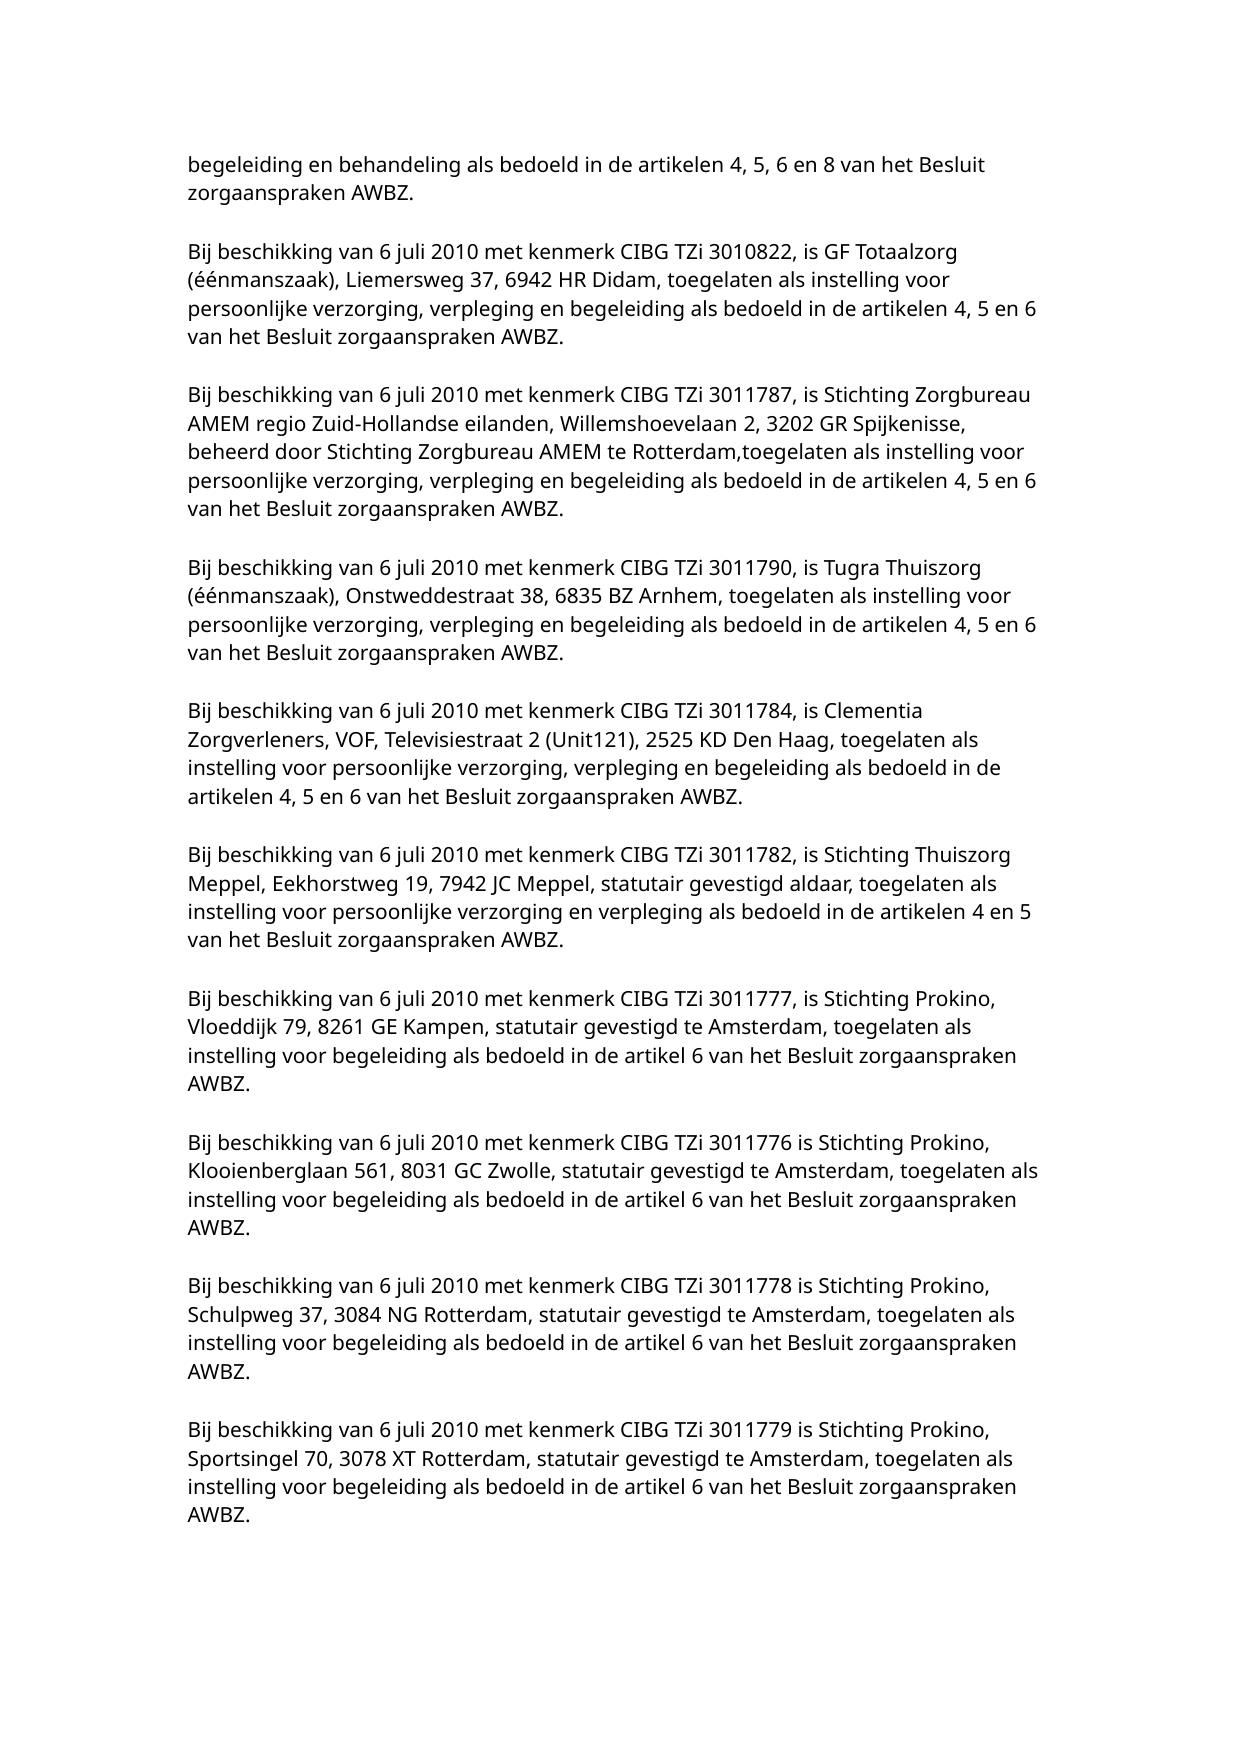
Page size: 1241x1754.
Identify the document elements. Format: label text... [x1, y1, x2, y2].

text Bij beschikking van 6 juli 2010 met kenmerk CIBG TZi 3011776 is Stichting Prokino, Klooienberglaan 561, 8031 GC Zwolle, statutair gevestigd te Amsterdam, toegelaten als instelling voor begeleiding als bedoeld in de artikel 6 van het Besluit zorgaanspraken AWBZ. [187, 1128, 1053, 1242]
text begeleiding en behandeling als bedoeld in de artikelen 4, 5, 6 en 8 van het Besluit zorgaanspraken AWBZ. [187, 150, 1053, 207]
text Bij beschikking van 6 juli 2010 met kenmerk CIBG TZi 3011790, is Tugra Thuiszorg (éénmanszaak), Onstweddestraat 38, 6835 BZ Arnhem, toegelaten als instelling voor persoonlijke verzorging, verpleging en begeleiding als bedoeld in de artikelen 4, 5 en 6 van het Besluit zorgaanspraken AWBZ. [187, 553, 1053, 667]
text Bij beschikking van 6 juli 2010 met kenmerk CIBG TZi 3011787, is Stichting Zorgbureau AMEM regio Zuid-Hollandse eilanden, Willemshoevelaan 2, 3202 GR Spijkenisse, beheerd door Stichting Zorgbureau AMEM te Rotterdam,toegelaten als instelling voor persoonlijke verzorging, verpleging en begeleiding als bedoeld in de artikelen 4, 5 en 6 van het Besluit zorgaanspraken AWBZ. [187, 381, 1053, 523]
text Bij beschikking van 6 juli 2010 met kenmerk CIBG TZi 3011782, is Stichting Thuiszorg Meppel, Eekhorstweg 19, 7942 JC Meppel, statutair gevestigd aldaar, toegelaten als instelling voor persoonlijke verzorging en verpleging als bedoeld in de artikelen 4 en 5 van het Besluit zorgaanspraken AWBZ. [187, 840, 1053, 954]
text Bij beschikking van 6 juli 2010 met kenmerk CIBG TZi 3011777, is Stichting Prokino, Vloeddijk 79, 8261 GE Kampen, statutair gevestigd te Amsterdam, toegelaten als instelling voor begeleiding als bedoeld in de artikel 6 van het Besluit zorgaanspraken AWBZ. [187, 984, 1053, 1098]
text Bij beschikking van 6 juli 2010 met kenmerk CIBG TZi 3010822, is GF Totaalzorg (éénmanszaak), Liemersweg 37, 6942 HR Didam, toegelaten als instelling voor persoonlijke verzorging, verpleging en begeleiding als bedoeld in de artikelen 4, 5 en 6 van het Besluit zorgaanspraken AWBZ. [187, 237, 1053, 351]
text Bij beschikking van 6 juli 2010 met kenmerk CIBG TZi 3011779 is Stichting Prokino, Sportsingel 70, 3078 XT Rotterdam, statutair gevestigd te Amsterdam, toegelaten als instelling voor begeleiding als bedoeld in de artikel 6 van het Besluit zorgaanspraken AWBZ. [187, 1415, 1053, 1529]
text Bij beschikking van 6 juli 2010 met kenmerk CIBG TZi 3011778 is Stichting Prokino, Schulpweg 37, 3084 NG Rotterdam, statutair gevestigd te Amsterdam, toegelaten als instelling voor begeleiding als bedoeld in de artikel 6 van het Besluit zorgaanspraken AWBZ. [187, 1272, 1053, 1385]
text Bij beschikking van 6 juli 2010 met kenmerk CIBG TZi 3011784, is Clementia Zorgverleners, VOF, Televisiestraat 2 (Unit121), 2525 KD Den Haag, toegelaten als instelling voor persoonlijke verzorging, verpleging en begeleiding als bedoeld in de artikelen 4, 5 en 6 van het Besluit zorgaanspraken AWBZ. [187, 697, 1053, 810]
